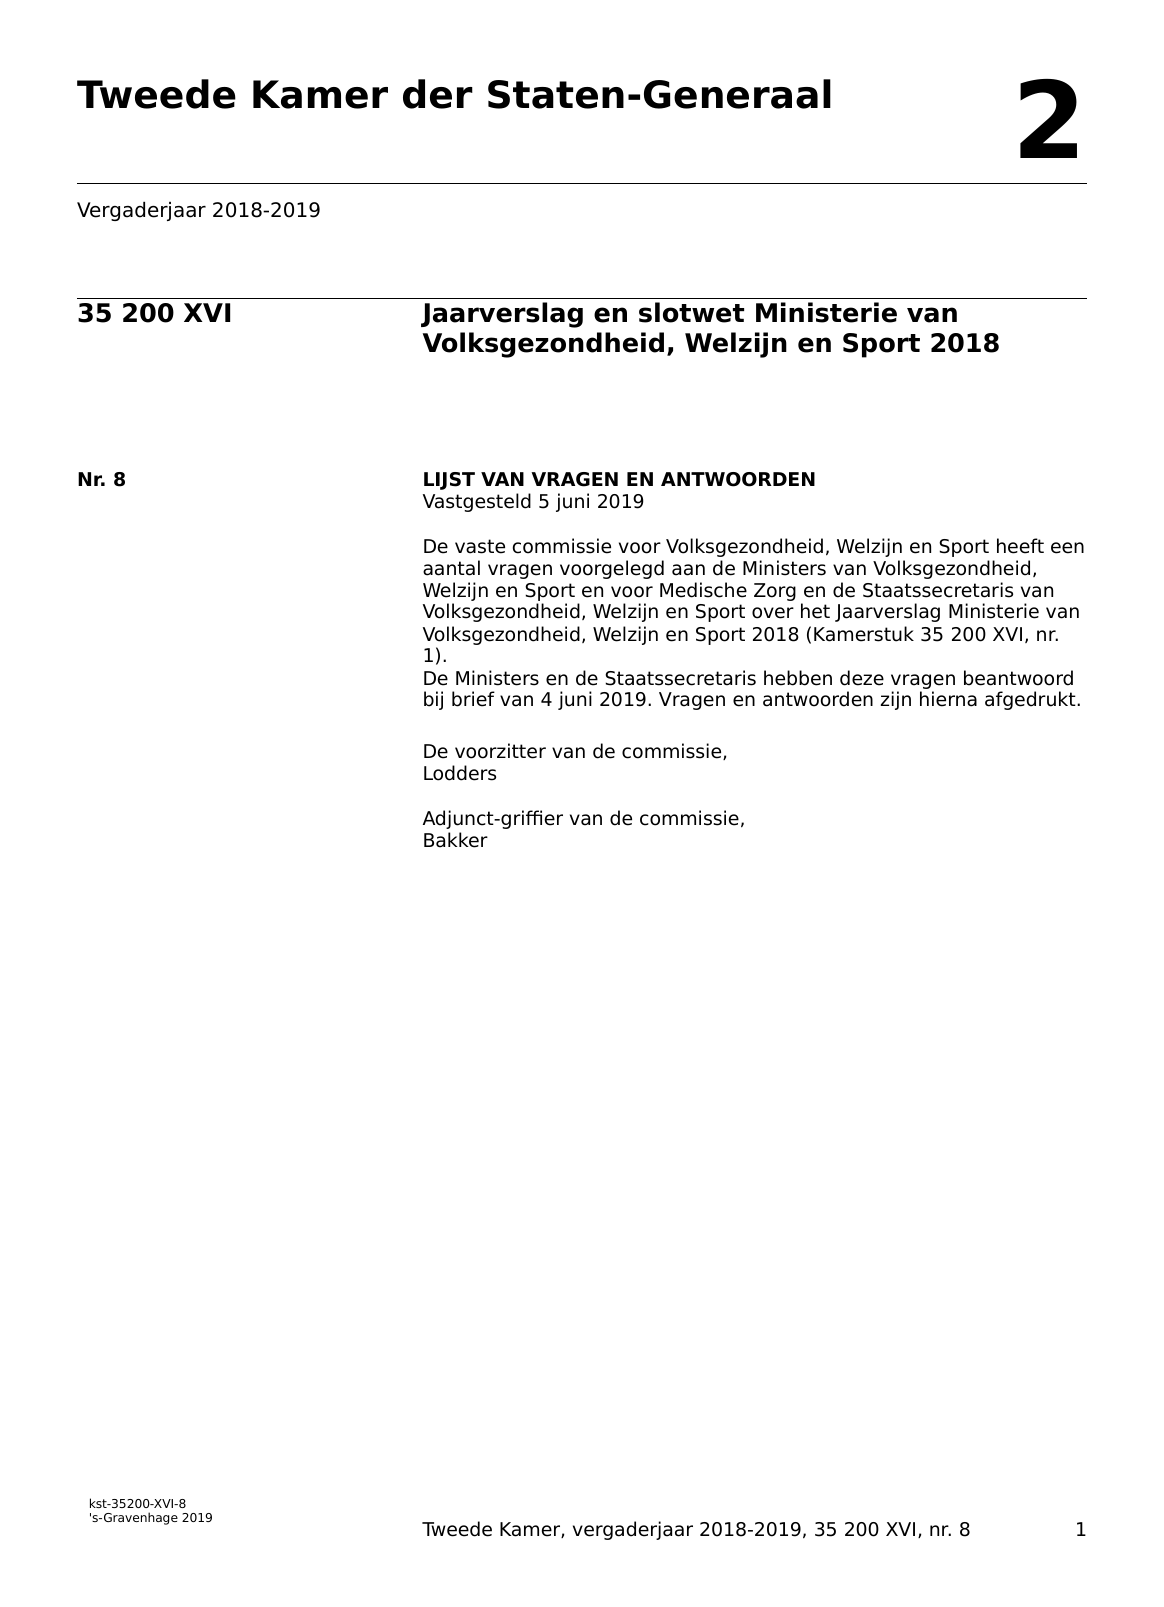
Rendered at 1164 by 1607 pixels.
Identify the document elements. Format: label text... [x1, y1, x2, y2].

text De voorzitter van de commissie, Lodders [422, 741, 1087, 785]
subtitle 35 200 XVI Jaarverslag en slotwet Ministerie van Volksgezondheid, Welzijn en Sport 2018 [77, 299, 1087, 358]
subtitle Nr. 8 LIJST VAN VRAGEN EN ANTWOORDEN [77, 469, 1087, 491]
text De vaste commissie voor Volksgezondheid, Welzijn en Sport heeft een aantal vragen voorgelegd aan de Ministers van Volksgezondheid, Welzijn en Sport en voor Medische Zorg en de Staatssecretaris van Volksgezondheid, Welzijn en Sport over het Jaarverslag Ministerie van Volksgezondheid, Welzijn en Sport 2018 (Kamerstuk 35 200 XVI, nr. 1). [422, 536, 1087, 667]
text kst-35200-XVI-8 [88, 1497, 323, 1511]
text Vastgesteld 5 juni 2019 [422, 491, 1087, 513]
text De Ministers en de Staatssecretaris hebben deze vragen beantwoord bij brief van 4 juni 2019. Vragen en antwoorden zijn hierna afgedrukt. [422, 667, 1087, 711]
table_cell Vergaderjaar 2018-2019 [77, 184, 1087, 298]
table_header Tweede Kamer der Staten-Generaal [77, 59, 886, 183]
table_header 2 [886, 59, 1087, 183]
text 's-Gravenhage 2019 [88, 1511, 323, 1525]
text Adjunct-griffier van de commissie, Bakker [422, 807, 1087, 851]
